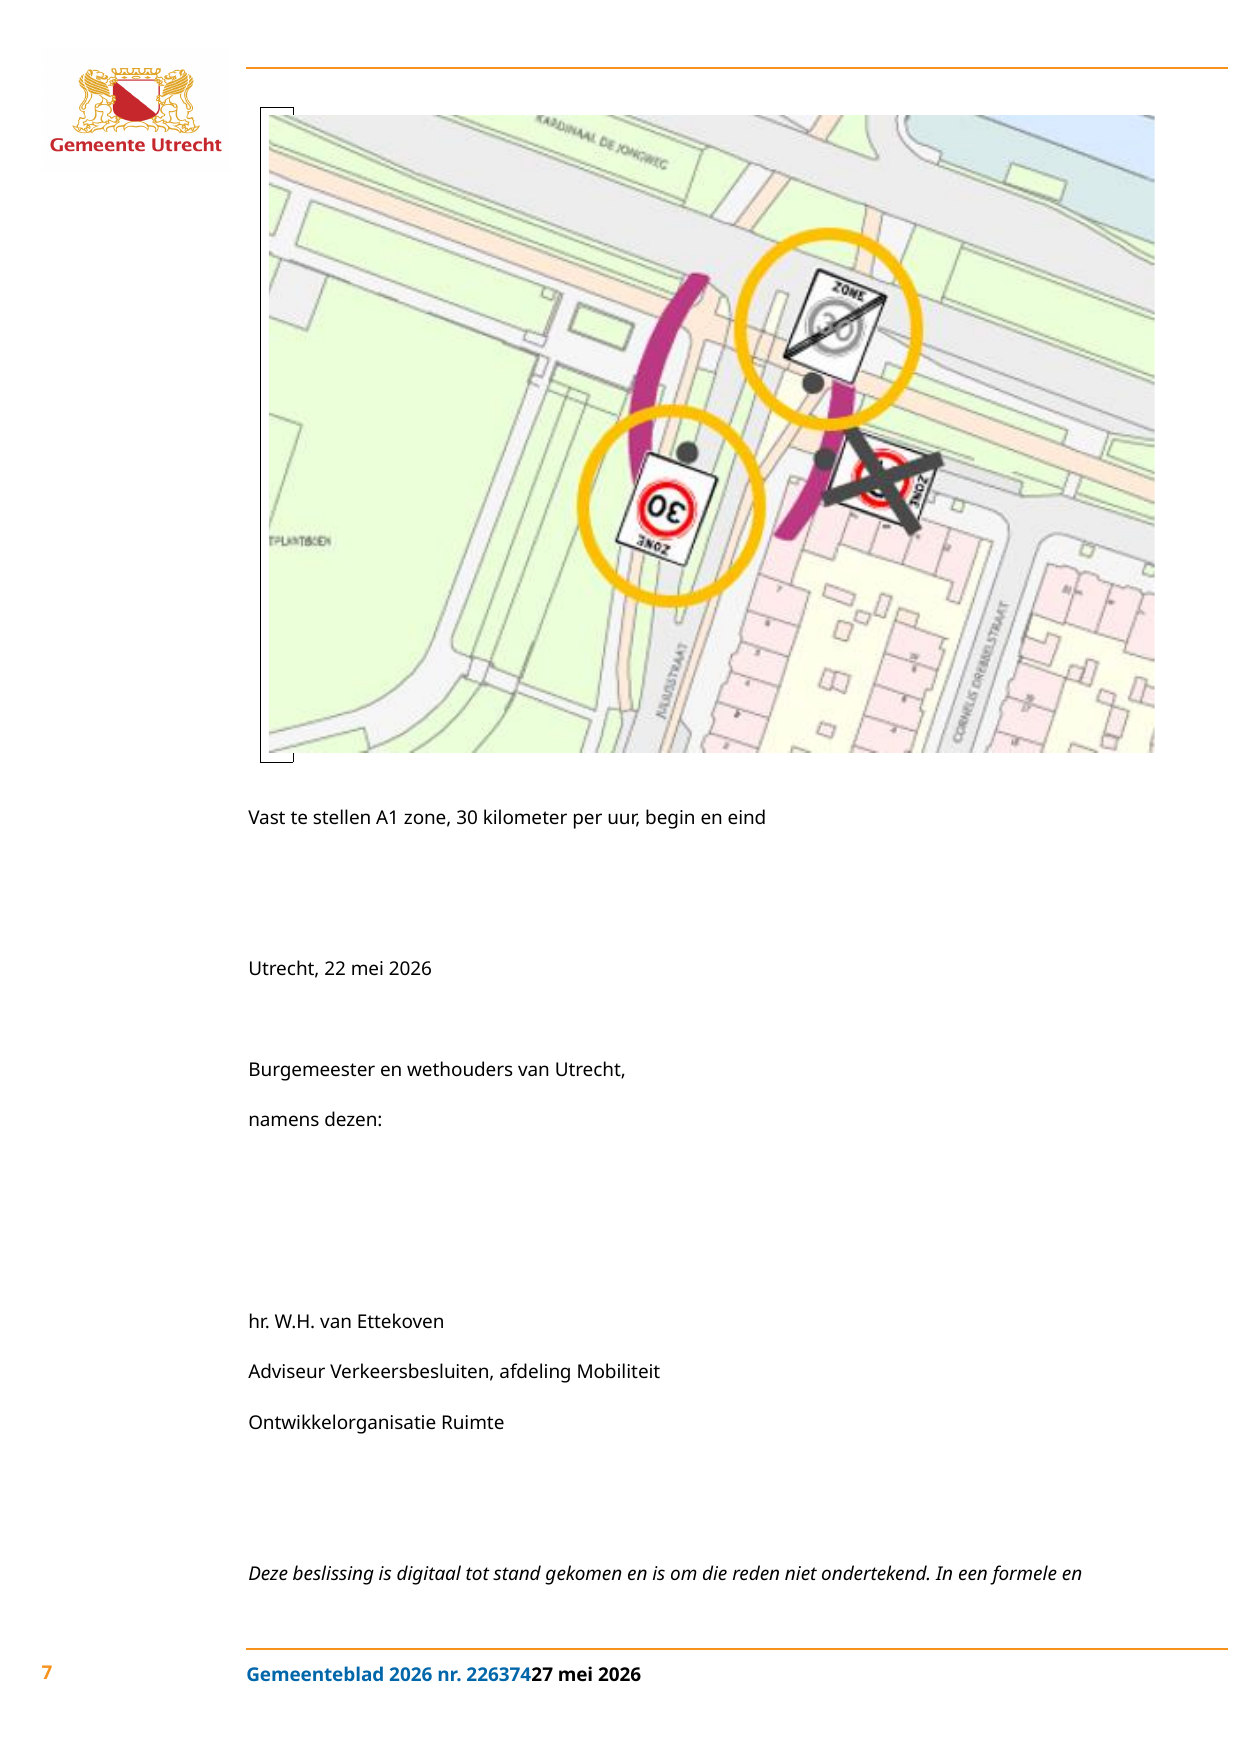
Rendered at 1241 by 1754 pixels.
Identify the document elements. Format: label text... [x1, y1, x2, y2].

text Vast te stellen A1 zone, 30 kilometer per uur, begin en eind [248, 804, 1152, 830]
text Utrecht, 22 mei 2026 [248, 955, 1152, 981]
text Adviseur Verkeersbesluiten, afdeling Mobiliteit [248, 1358, 1152, 1384]
text namens dezen: [248, 1106, 1152, 1132]
text Burgemeester en wethouders van Utrecht, [248, 1056, 1152, 1082]
text hr. W.H. van Ettekoven [248, 1308, 1152, 1334]
picture [268, 115, 1155, 753]
text Ontwikkelorganisatie Ruimte [248, 1409, 1152, 1435]
picture [41, 47, 231, 172]
text Deze beslissing is digitaal tot stand gekomen en is om die reden niet ondertekend. In een formele en [248, 1560, 1152, 1586]
